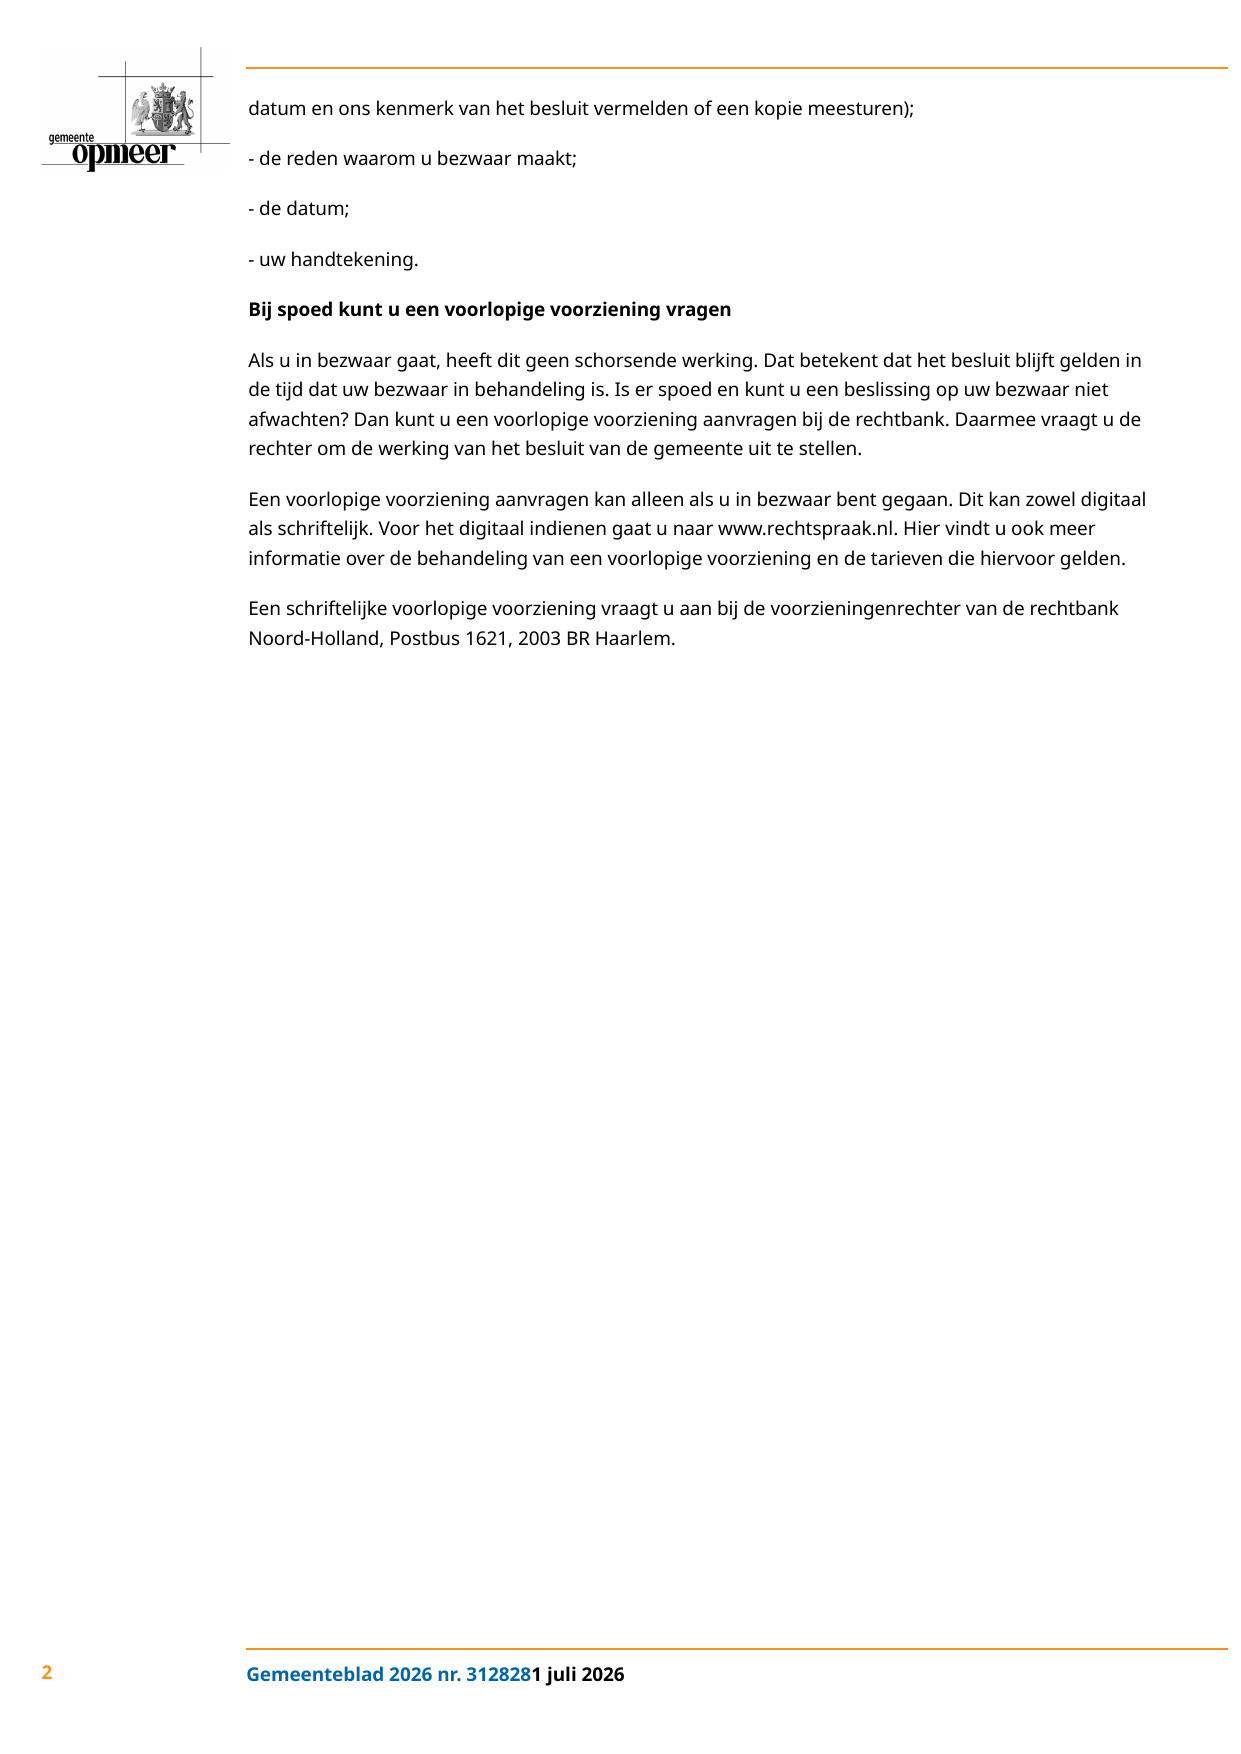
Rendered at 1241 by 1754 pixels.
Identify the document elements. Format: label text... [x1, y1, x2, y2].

picture [41, 47, 231, 172]
text Een voorlopige voorziening aanvragen kan alleen als u in bezwaar bent gegaan. Dit kan zowel digitaal als schriftelijk. Voor het digitaal indienen gaat u naar www.rechtspraak.nl. Hier vindt u ook meer informatie over de behandeling van een voorlopige voorziening en de tarieven die hiervoor gelden. [248, 486, 1152, 571]
text Bij spoed kunt u een voorlopige voorziening vragen [248, 296, 1152, 322]
text - de reden waarom u bezwaar maakt; [248, 145, 1152, 171]
text - de datum; [248, 196, 1152, 221]
text datum en ons kenmerk van het besluit vermelden of een kopie meesturen); [248, 95, 1152, 121]
text - uw handtekening. [248, 246, 1152, 272]
text Een schriftelijke voorlopige voorziening vraagt u aan bij de voorzieningenrechter van de rechtbank Noord-Holland, Postbus 1621, 2003 BR Haarlem. [248, 596, 1152, 651]
text Als u in bezwaar gaat, heeft dit geen schorsende werking. Dat betekent dat het besluit blijft gelden in de tijd dat uw bezwaar in behandeling is. Is er spoed en kunt u een beslissing op uw bezwaar niet afwachten? Dan kunt u een voorlopige voorziening aanvragen bij de rechtbank. Daarmee vraagt u de rechter om de werking van het besluit van de gemeente uit te stellen. [248, 347, 1152, 461]
